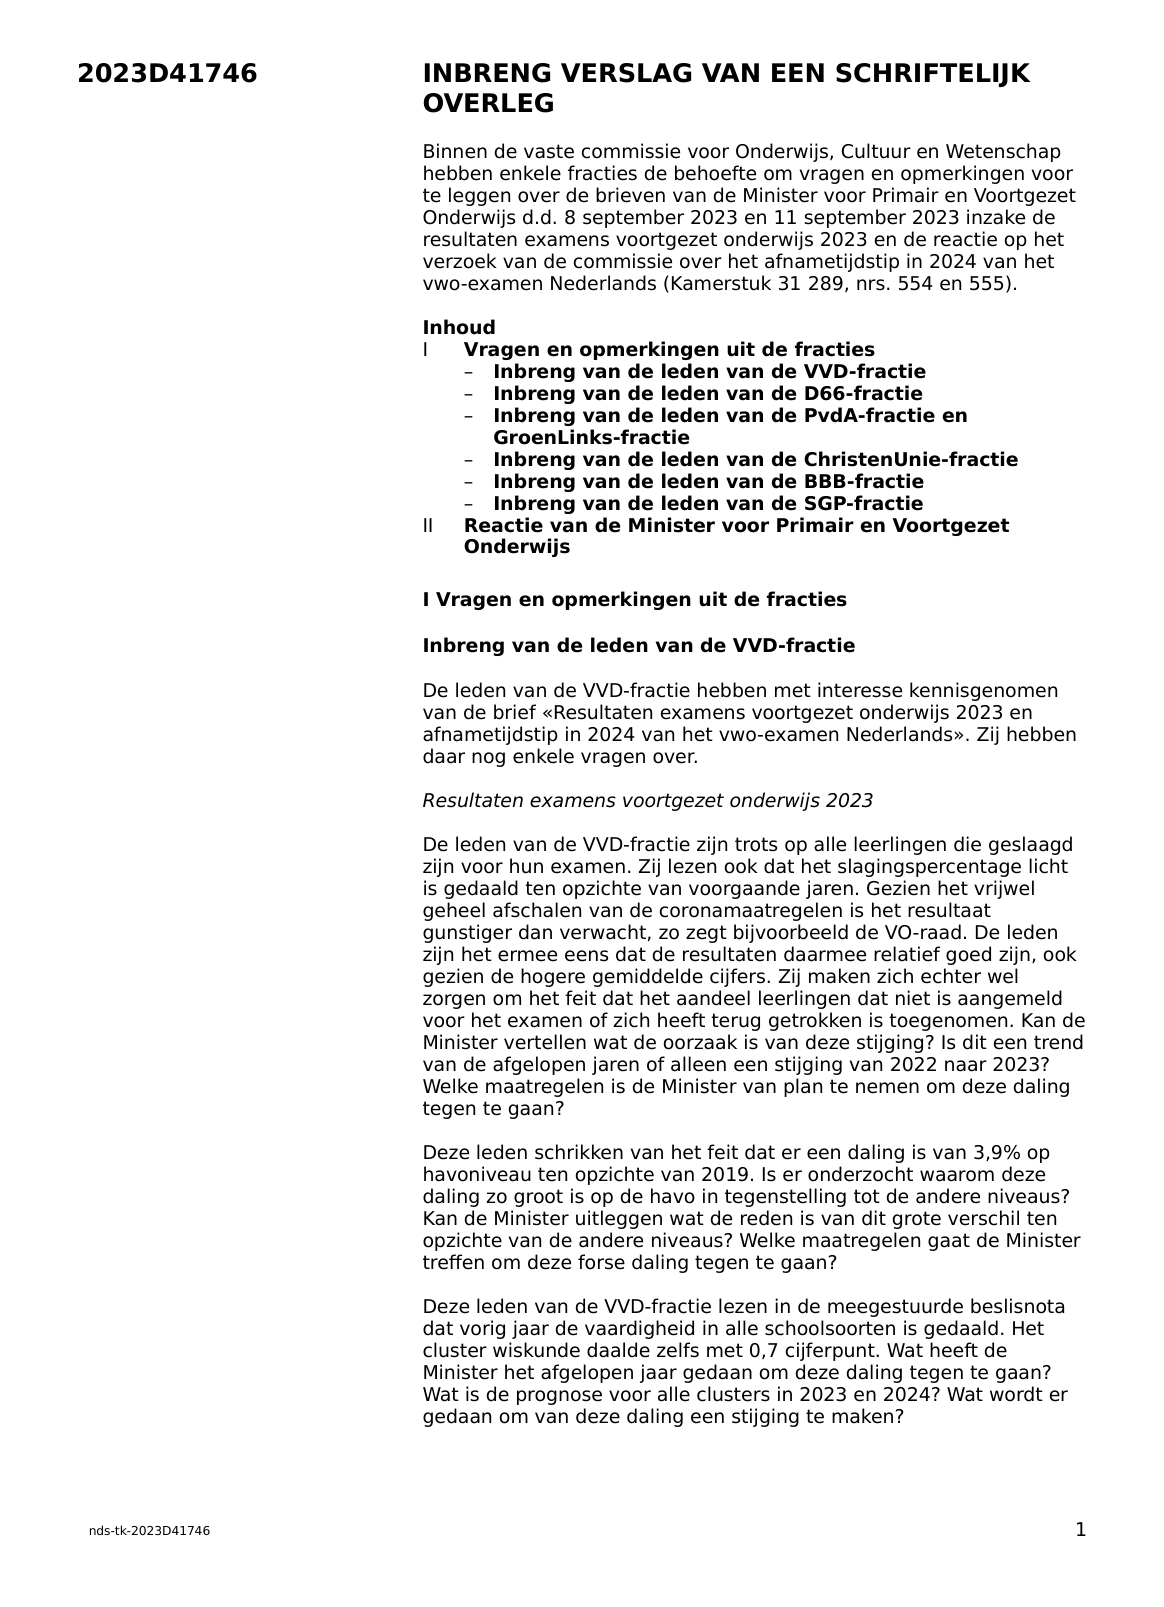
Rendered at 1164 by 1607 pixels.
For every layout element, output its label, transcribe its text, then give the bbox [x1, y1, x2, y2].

subtitle Inhoud [422, 317, 1087, 339]
text – Inbreng van de leden van de D66-fractie [464, 383, 1087, 404]
text – Inbreng van de leden van de PvdA-fractie en GroenLinks-fractie [464, 404, 1087, 448]
text Binnen de vaste commissie voor Onderwijs, Cultuur en Wetenschap hebben enkele fracties de behoefte om vragen en opmerkingen voor te leggen over de brieven van de Minister voor Primair en Voortgezet Onderwijs d.d. 8 september 2023 en 11 september 2023 inzake de resultaten examens voortgezet onderwijs 2023 en de reactie op het verzoek van de commissie over het afnametijdstip in 2024 van het vwo-examen Nederlands (Kamerstuk 31 289, nrs. 554 en 555). [422, 141, 1087, 294]
text – Inbreng van de leden van de ChristenUnie-fractie [464, 448, 1087, 471]
text De leden van de VVD-fractie zijn trots op alle leerlingen die geslaagd zijn voor hun examen. Zij lezen ook dat het slagingspercentage licht is gedaald ten opzichte van voorgaande jaren. Gezien het vrijwel geheel afschalen van de coronamaatregelen is het resultaat gunstiger dan verwacht, zo zegt bijvoorbeeld de VO-raad. De leden zijn het ermee eens dat de resultaten daarmee relatief goed zijn, ook gezien de hogere gemiddelde cijfers. Zij maken zich echter wel zorgen om het feit dat het aandeel leerlingen dat niet is aangemeld voor het examen of zich heeft terug getrokken is toegenomen. Kan de Minister vertellen wat de oorzaak is van deze stijging? Is dit een trend van de afgelopen jaren of alleen een stijging van 2022 naar 2023? Welke maatregelen is de Minister van plan te nemen om deze daling tegen te gaan? [422, 834, 1087, 1119]
text II Reactie van de Minister voor Primair en Voortgezet Onderwijs [422, 514, 1087, 558]
text – Inbreng van de leden van de BBB-fractie [464, 471, 1087, 492]
text Deze leden van de VVD-fractie lezen in de meegestuurde beslisnota dat vorig jaar de vaardigheid in alle schoolsoorten is gedaald. Het cluster wiskunde daalde zelfs met 0,7 cijferpunt. Wat heeft de Minister het afgelopen jaar gedaan om deze daling tegen te gaan? Wat is de prognose voor alle clusters in 2023 en 2024? Wat wordt er gedaan om van deze daling een stijging te maken? [422, 1296, 1087, 1428]
subtitle I Vragen en opmerkingen uit de fracties [422, 588, 1087, 610]
text – Inbreng van de leden van de SGP-fractie [464, 492, 1087, 514]
subtitle Resultaten examens voortgezet onderwijs 2023 [422, 790, 1087, 812]
text – Inbreng van de leden van de VVD-fractie [464, 361, 1087, 383]
text 2023D41746 INBRENG VERSLAG VAN EEN SCHRIFTELIJK OVERLEG [77, 59, 1087, 118]
text De leden van de VVD-fractie hebben met interesse kennisgenomen van de brief «Resultaten examens voortgezet onderwijs 2023 en afnametijdstip in 2024 van het vwo-examen Nederlands». Zij hebben daar nog enkele vragen over. [422, 679, 1087, 767]
text I Vragen en opmerkingen uit de fracties [422, 339, 1087, 361]
subtitle Inbreng van de leden van de VVD-fractie [422, 635, 1087, 657]
text nds-tk-2023D41746 [88, 1524, 323, 1538]
text Deze leden schrikken van het feit dat er een daling is van 3,9% op havoniveau ten opzichte van 2019. Is er onderzocht waarom deze daling zo groot is op de havo in tegenstelling tot de andere niveaus? Kan de Minister uitleggen wat de reden is van dit grote verschil ten opzichte van de andere niveaus? Welke maatregelen gaat de Minister treffen om deze forse daling tegen te gaan? [422, 1142, 1087, 1274]
